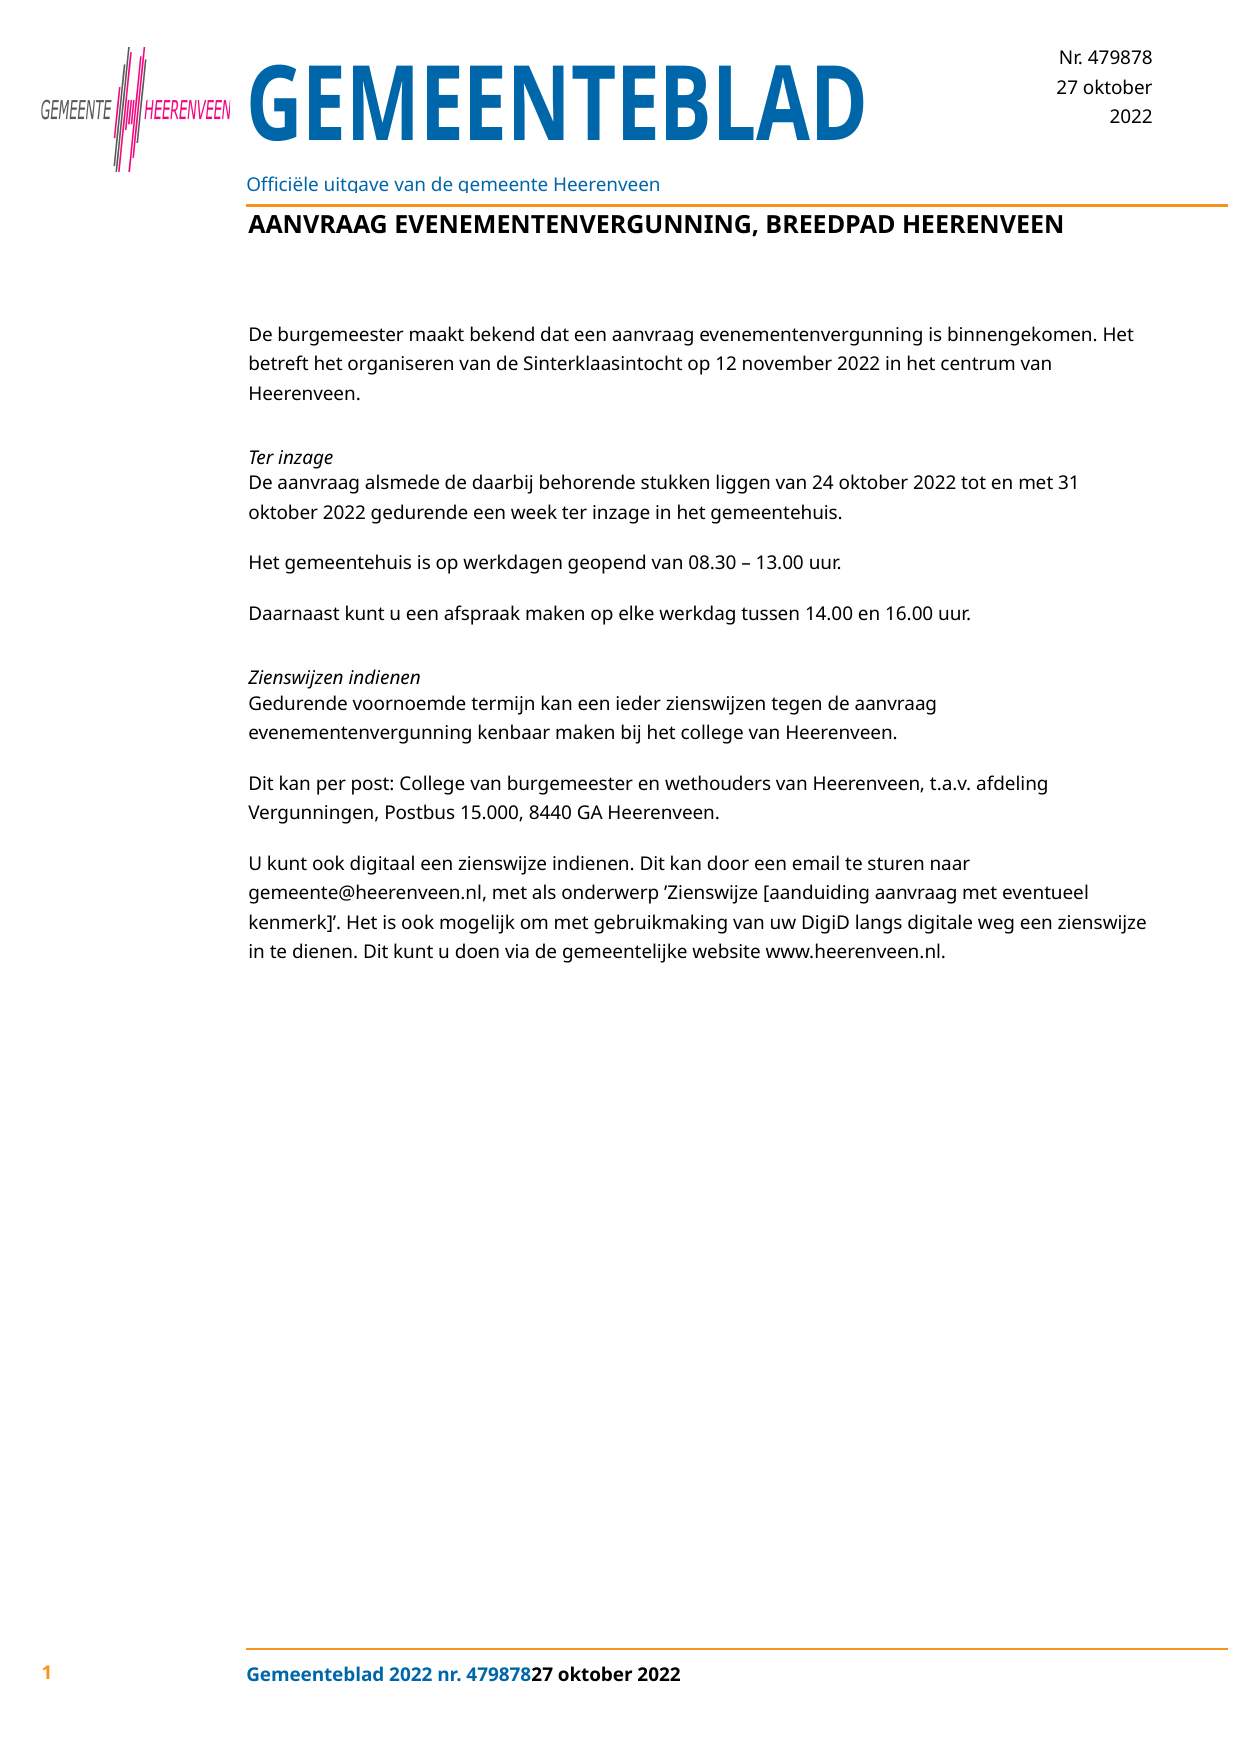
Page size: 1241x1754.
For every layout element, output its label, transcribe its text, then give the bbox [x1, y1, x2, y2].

picture [41, 47, 231, 172]
text Gedurende voornoemde termijn kan een ieder zienswijzen tegen de aanvraag evenementenvergunning kenbaar maken bij het college van Heerenveen. [248, 690, 1152, 745]
text AANVRAAG EVENEMENTENVERGUNNING, BREEDPAD HEERENVEEN [248, 207, 1152, 241]
text De aanvraag alsmede de daarbij behorende stukken liggen van 24 oktober 2022 tot en met 31 oktober 2022 gedurende een week ter inzage in het gemeentehuis. [248, 469, 1152, 525]
text Dit kan per post: College van burgemeester en wethouders van Heerenveen, t.a.v. afdeling Vergunningen, Postbus 15.000, 8440 GA Heerenveen. [248, 770, 1152, 825]
text Zienswijzen indienen [248, 664, 1152, 690]
text Daarnaast kunt u een afspraak maken op elke werkdag tussen 14.00 en 16.00 uur. [248, 600, 1152, 626]
text Het gemeentehuis is op werkdagen geopend van 08.30 – 13.00 uur. [248, 549, 1152, 575]
text Ter inzage [248, 444, 1152, 469]
text U kunt ook digitaal een zienswijze indienen. Dit kan door een email te sturen naar gemeente@heerenveen.nl, met als onderwerp ’Zienswijze [aanduiding aanvraag met eventueel kenmerk]’. Het is ook mogelijk om met gebruikmaking van uw DigiD langs digitale weg een zienswijze in te dienen. Dit kunt u doen via de gemeentelijke website www.heerenveen.nl. [248, 850, 1152, 964]
text De burgemeester maakt bekend dat een aanvraag evenementenvergunning is binnengekomen. Het betreft het organiseren van de Sinterklaasintocht op 12 november 2022 in het centrum van Heerenveen. [248, 321, 1152, 406]
